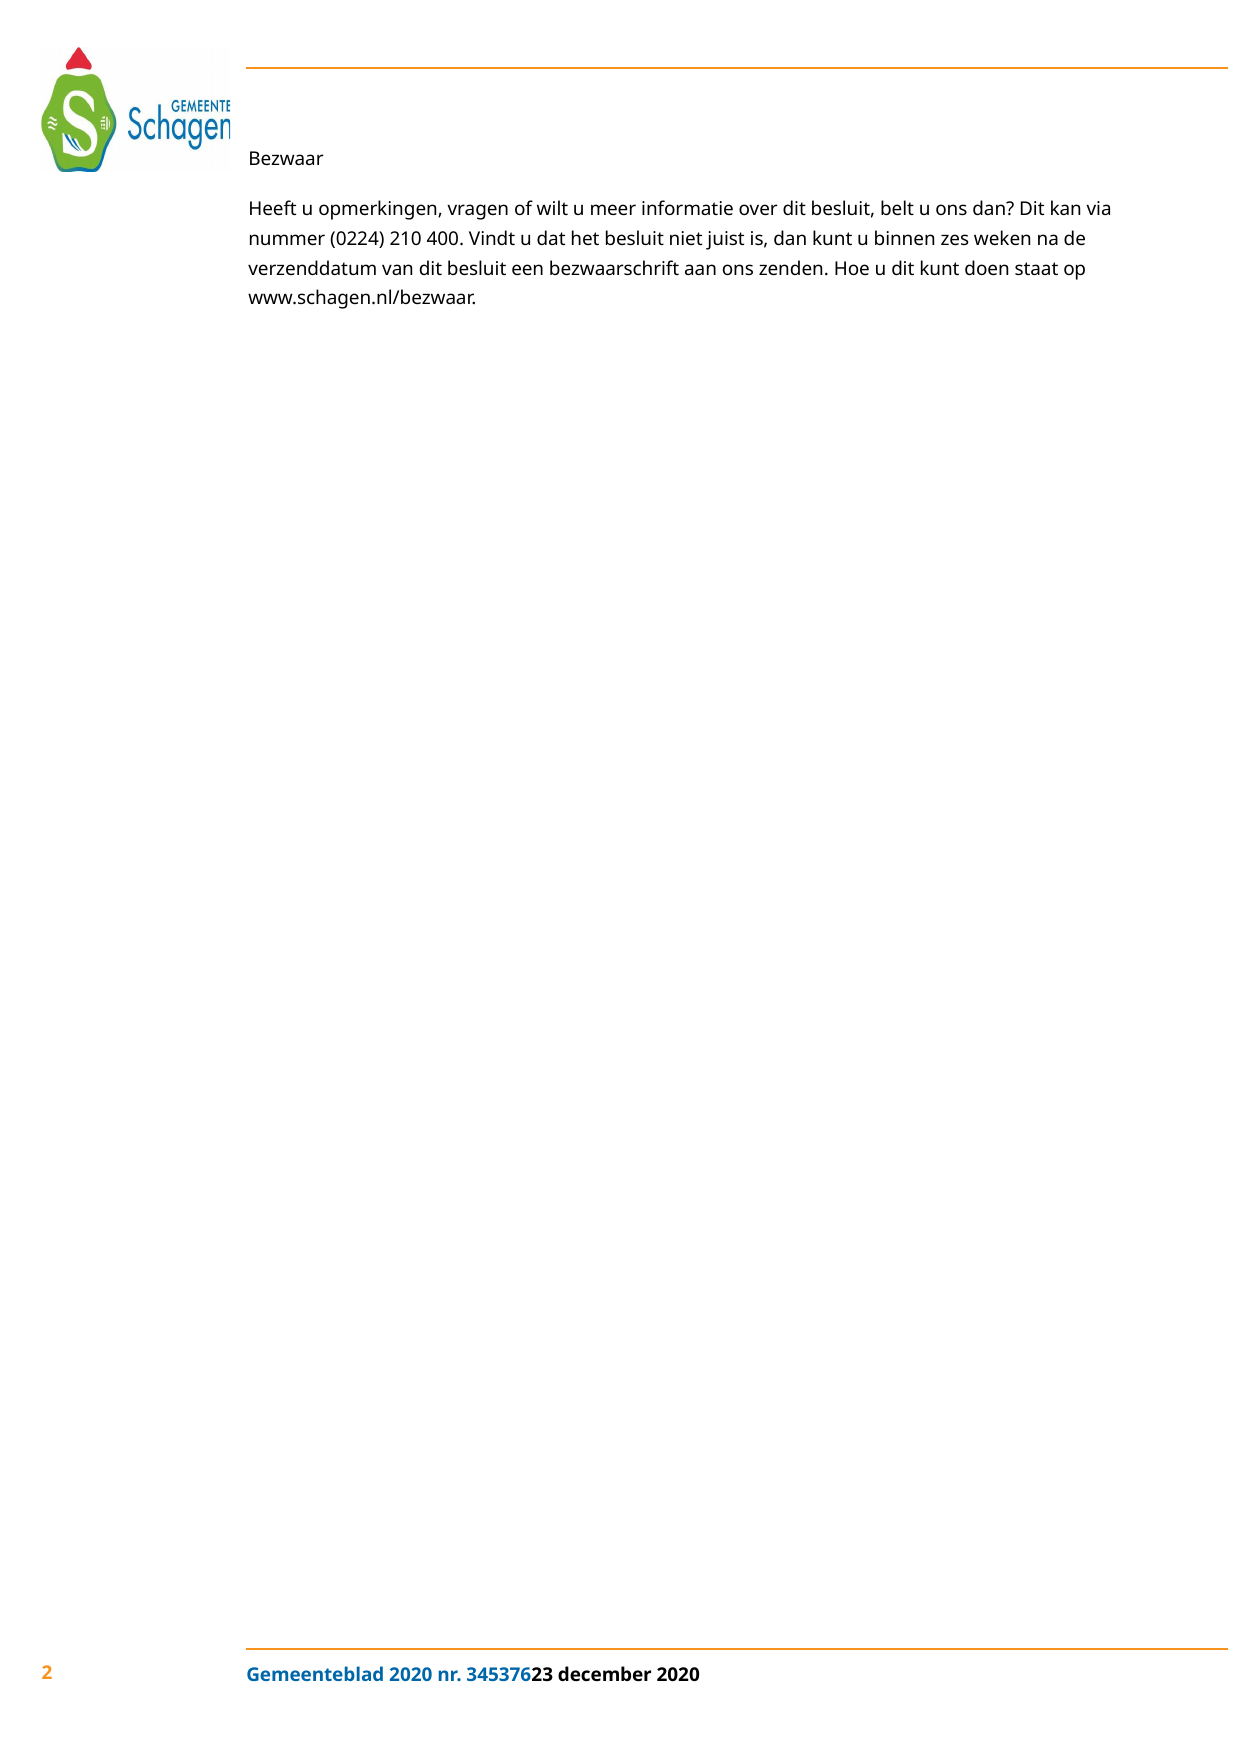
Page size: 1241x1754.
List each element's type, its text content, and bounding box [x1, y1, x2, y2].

text Bezwaar [248, 145, 1152, 171]
picture [41, 47, 231, 172]
text Heeft u opmerkingen, vragen of wilt u meer informatie over dit besluit, belt u ons dan? Dit kan via nummer (0224) 210 400. Vindt u dat het besluit niet juist is, dan kunt u binnen zes weken na de verzenddatum van dit besluit een bezwaarschrift aan ons zenden. Hoe u dit kunt doen staat op www.schagen.nl/bezwaar. [248, 196, 1152, 310]
